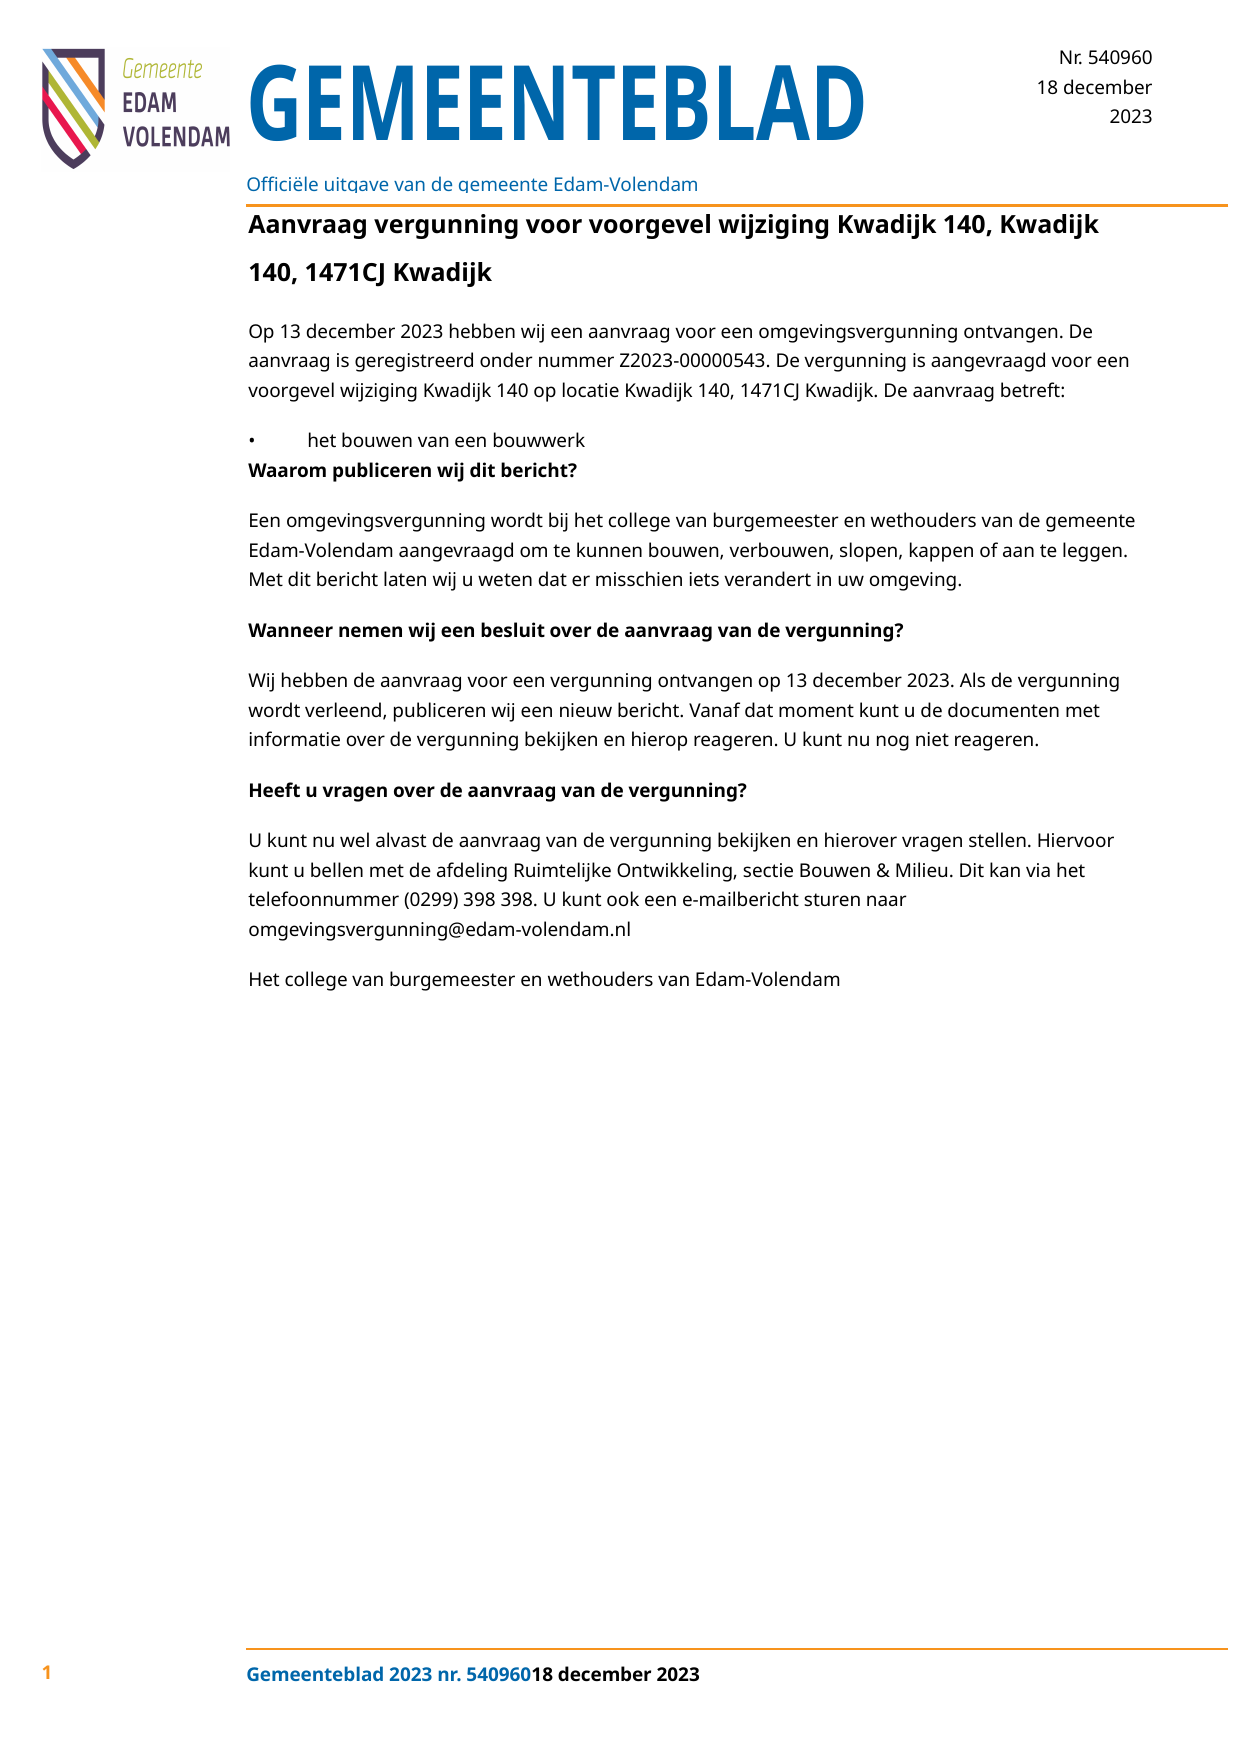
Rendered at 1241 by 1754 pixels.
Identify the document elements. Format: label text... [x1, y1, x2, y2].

text Waarom publiceren wij dit bericht? [248, 457, 1152, 483]
text Wij hebben de aanvraag voor een vergunning ontvangen op 13 december 2023. Als de vergunning wordt verleend, publiceren wij een nieuw bericht. Vanaf dat moment kunt u de documenten met informatie over de vergunning bekijken en hierop reageren. U kunt nu nog niet reageren. [248, 667, 1152, 752]
text U kunt nu wel alvast de aanvraag van de vergunning bekijken en hierover vragen stellen. Hiervoor kunt u bellen met de afdeling Ruimtelijke Ontwikkeling, sectie Bouwen & Milieu. Dit kan via het telefoonnummer (0299) 398 398. U kunt ook een e-mailbericht sturen naar omgevingsvergunning@edam-volendam.nl [248, 827, 1152, 942]
text Aanvraag vergunning voor voorgevel wijziging Kwadijk 140, Kwadijk 140, 1471CJ Kwadijk [248, 207, 1152, 288]
text Wanneer nemen wij een besluit over de aanvraag van de vergunning? [248, 617, 1152, 643]
text Op 13 december 2023 hebben wij een aanvraag voor een omgevingsvergunning ontvangen. De aanvraag is geregistreerd onder nummer Z2023-00000543. De vergunning is aangevraagd voor een voorgevel wijziging Kwadijk 140 op locatie Kwadijk 140, 1471CJ Kwadijk. De aanvraag betreft: [248, 318, 1152, 403]
picture [41, 47, 231, 172]
text Heeft u vragen over de aanvraag van de vergunning? [248, 777, 1152, 803]
text Een omgevingsvergunning wordt bij het college van burgemeester en wethouders van de gemeente Edam-Volendam aangevraagd om te kunnen bouwen, verbouwen, slopen, kappen of aan te leggen. Met dit bericht laten wij u weten dat er misschien iets verandert in uw omgeving. [248, 507, 1152, 592]
text Het college van burgemeester en wethouders van Edam-Volendam [248, 967, 1152, 992]
list het bouwen van een bouwwerk [248, 427, 1152, 453]
